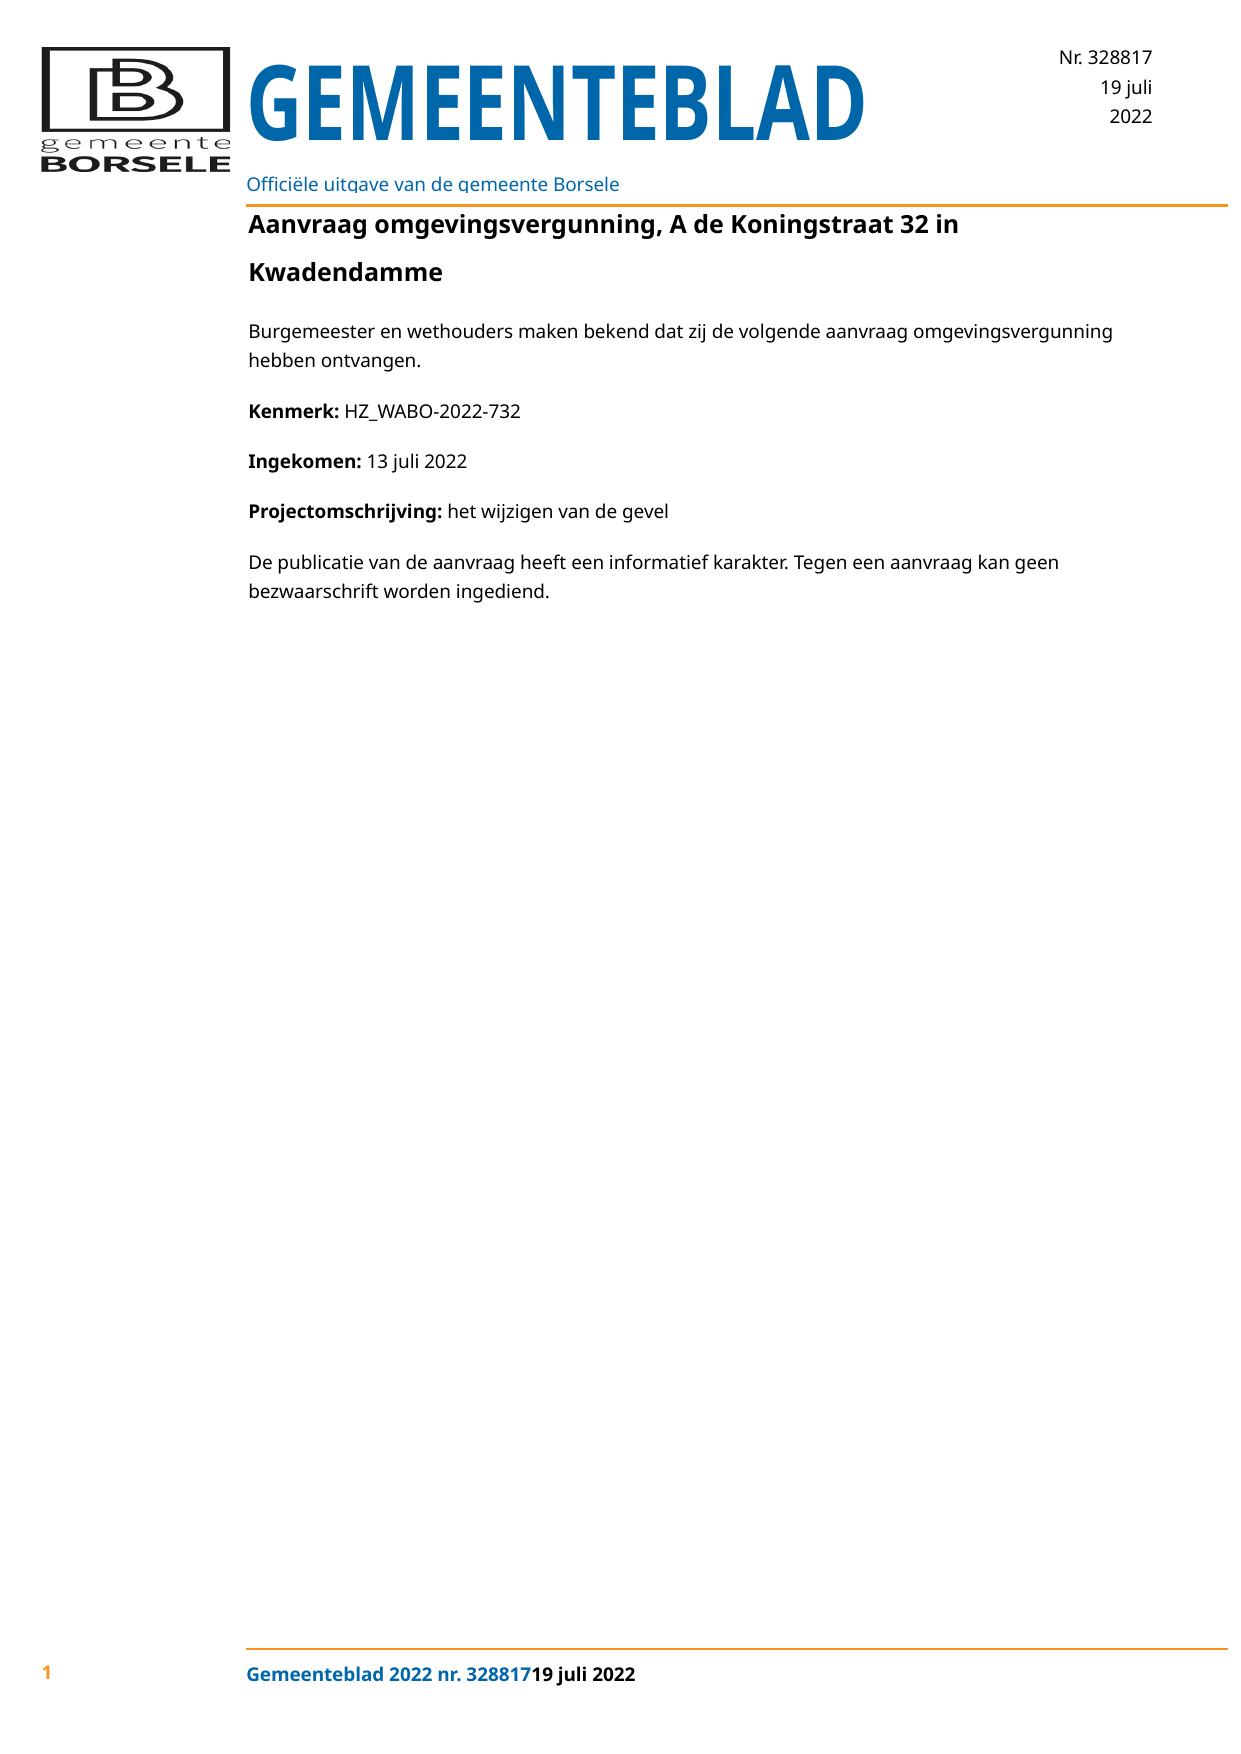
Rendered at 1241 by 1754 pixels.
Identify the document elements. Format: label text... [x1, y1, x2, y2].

text Kenmerk: HZ_WABO-2022-732 [248, 398, 1152, 424]
text Projectomschrijving: het wijzigen van de gevel [248, 499, 1152, 524]
text Aanvraag omgevingsvergunning, A de Koningstraat 32 in Kwadendamme [248, 207, 1152, 288]
text Burgemeester en wethouders maken bekend dat zij de volgende aanvraag omgevingsvergunning hebben ontvangen. [248, 318, 1152, 373]
text De publicatie van de aanvraag heeft een informatief karakter. Tegen een aanvraag kan geen bezwaarschrift worden ingediend. [248, 549, 1152, 604]
picture [41, 47, 231, 172]
text Ingekomen: 13 juli 2022 [248, 448, 1152, 474]
